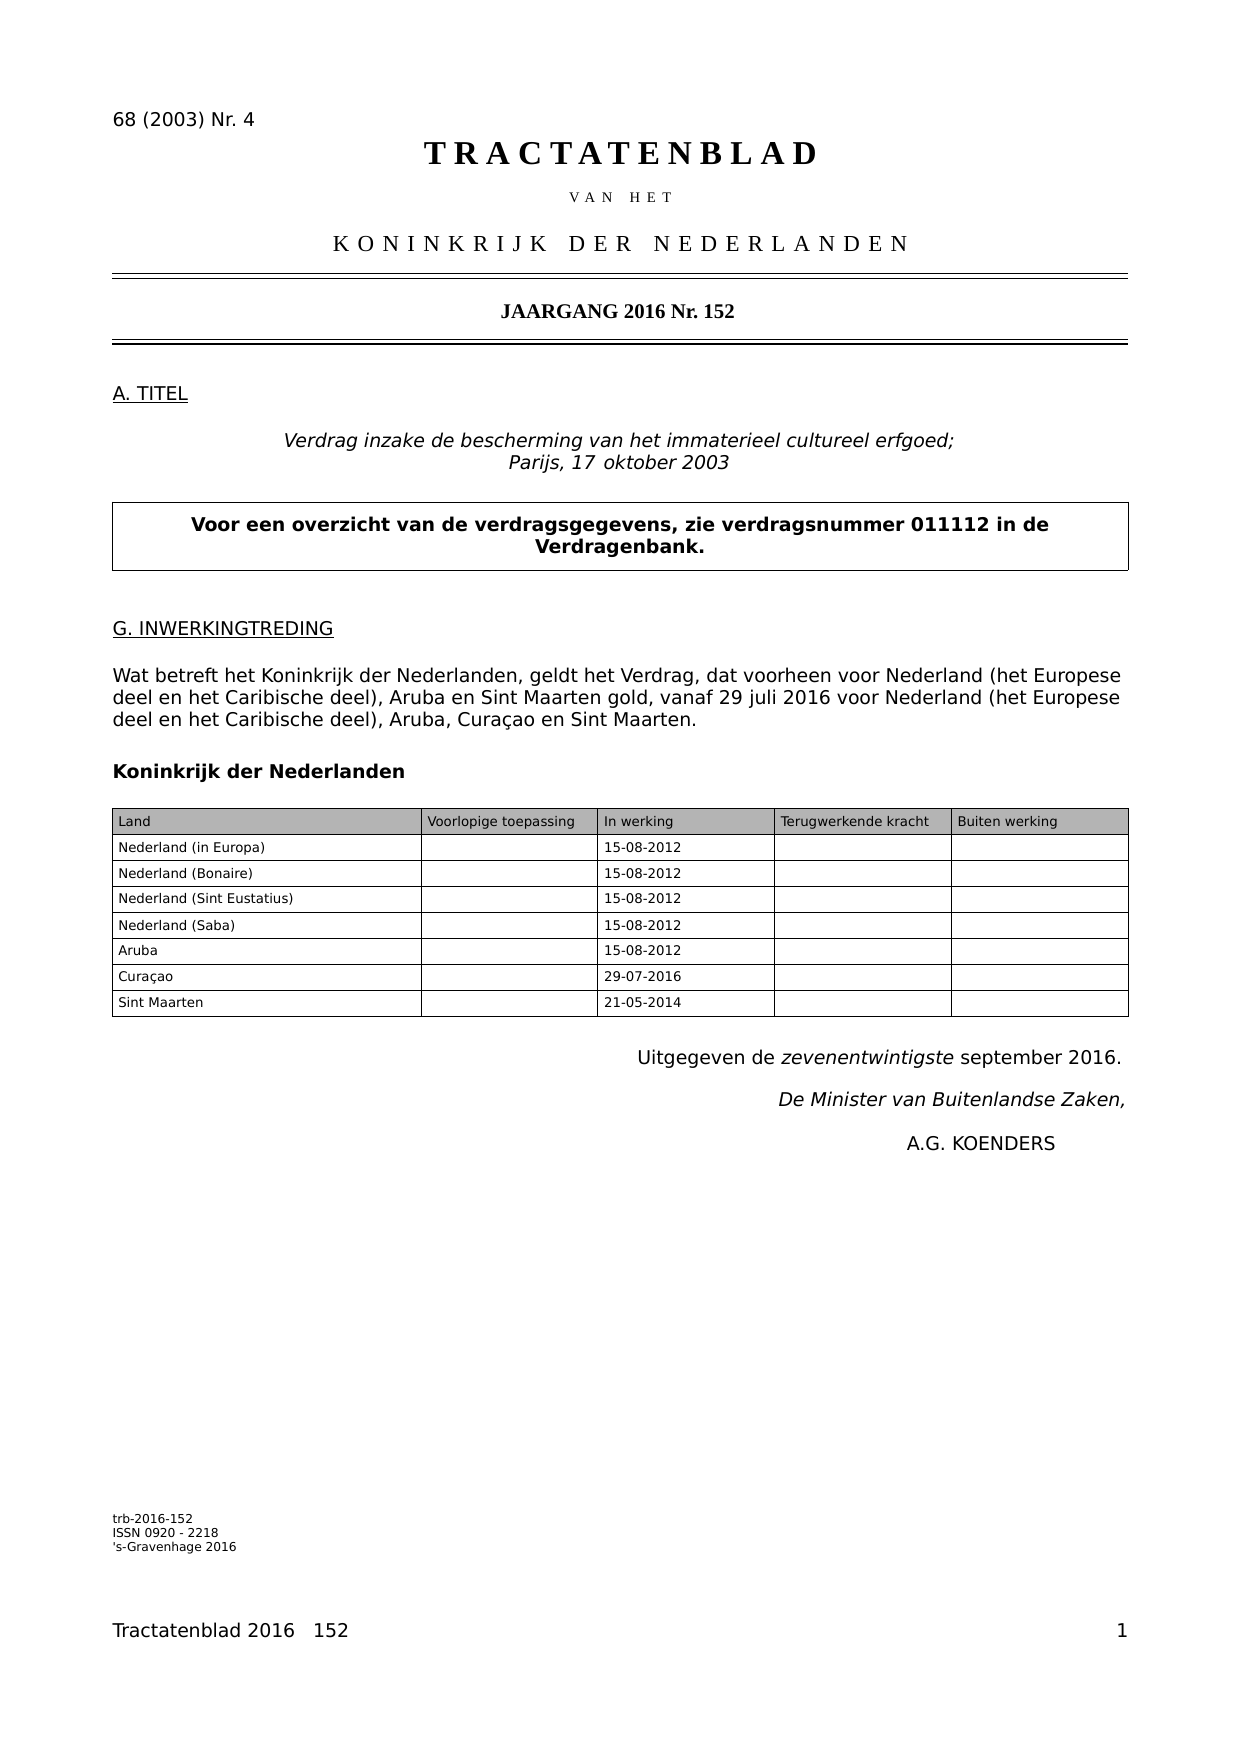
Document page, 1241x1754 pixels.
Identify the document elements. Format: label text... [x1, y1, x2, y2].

text JAARGANG 2016 Nr. 152 [112, 299, 1128, 323]
table_cell 15-08-2012 [598, 913, 774, 938]
table_cell Nederland (Bonaire) [113, 861, 421, 886]
text KONINKRIJK DER NEDERLANDEN [112, 229, 1128, 256]
table_cell Curaçao [113, 965, 421, 989]
table_cell [952, 835, 1128, 860]
table_header Terugwerkende kracht [775, 809, 951, 834]
table_cell [422, 861, 597, 886]
table_cell 15-08-2012 [598, 939, 774, 964]
table_cell [422, 835, 597, 860]
table_cell [775, 913, 951, 938]
table_cell [952, 939, 1128, 964]
subtitle A. TITEL [112, 383, 1128, 405]
text trb-2016-152 [112, 1512, 346, 1526]
table_cell 29-07-2016 [598, 965, 774, 989]
text ISSN 0920 - 2218 [112, 1526, 346, 1540]
text Parijs, 17 oktober 2003 [112, 452, 1128, 474]
text 68 (2003) Nr. 4 [112, 109, 1128, 131]
table_cell Nederland (in Europa) [113, 835, 421, 860]
table_cell [422, 887, 597, 912]
table_cell [952, 887, 1128, 912]
table_cell Sint Maarten [113, 991, 421, 1016]
subtitle Koninkrijk der Nederlanden [112, 761, 1128, 783]
table_cell [775, 965, 951, 989]
table_cell [952, 861, 1128, 886]
table_cell [775, 861, 951, 886]
table_cell 15-08-2012 [598, 887, 774, 912]
text De Minister van Buitenlandse Zaken, A.G. KOENDERS [112, 1088, 1128, 1154]
table_cell Nederland (Sint Eustatius) [113, 887, 421, 912]
text Verdrag inzake de bescherming van het immaterieel cultureel erfgoed; [112, 430, 1128, 452]
table_cell [775, 939, 951, 964]
text 's-Gravenhage 2016 [112, 1540, 346, 1554]
subtitle G. INWERKINGTREDING [112, 618, 1128, 640]
table_cell 15-08-2012 [598, 835, 774, 860]
text Uitgegeven de zevenentwintigste september 2016. [112, 1047, 1128, 1068]
table_cell [422, 991, 597, 1016]
table_header Voorlopige toepassing [422, 809, 597, 834]
text Wat betreft het Koninkrijk der Nederlanden, geldt het Verdrag, dat voorheen voor Nederland (het Europese deel en het Caribische deel), Aruba en Sint Maarten gold, vanaf 29 juli 2016 voor Nederland (het Europese deel en het Caribische deel), Aruba, Curaçao en Sint Maarten. [112, 665, 1128, 731]
table_header Buiten werking [952, 809, 1128, 834]
text TRACTATENBLAD [112, 133, 1128, 172]
table_header Land [113, 809, 421, 834]
table_header In werking [598, 809, 774, 834]
table_cell 15-08-2012 [598, 861, 774, 886]
table_cell [422, 965, 597, 989]
table_cell Aruba [113, 939, 421, 964]
table_cell [952, 991, 1128, 1016]
table_cell [952, 965, 1128, 989]
table_cell [952, 913, 1128, 938]
table_cell Nederland (Saba) [113, 913, 421, 938]
table_cell [422, 913, 597, 938]
table_cell [775, 835, 951, 860]
table_cell 21-05-2014 [598, 991, 774, 1016]
text VAN HET [112, 189, 1128, 206]
table_cell [422, 939, 597, 964]
table_cell [775, 991, 951, 1016]
table_cell [775, 887, 951, 912]
